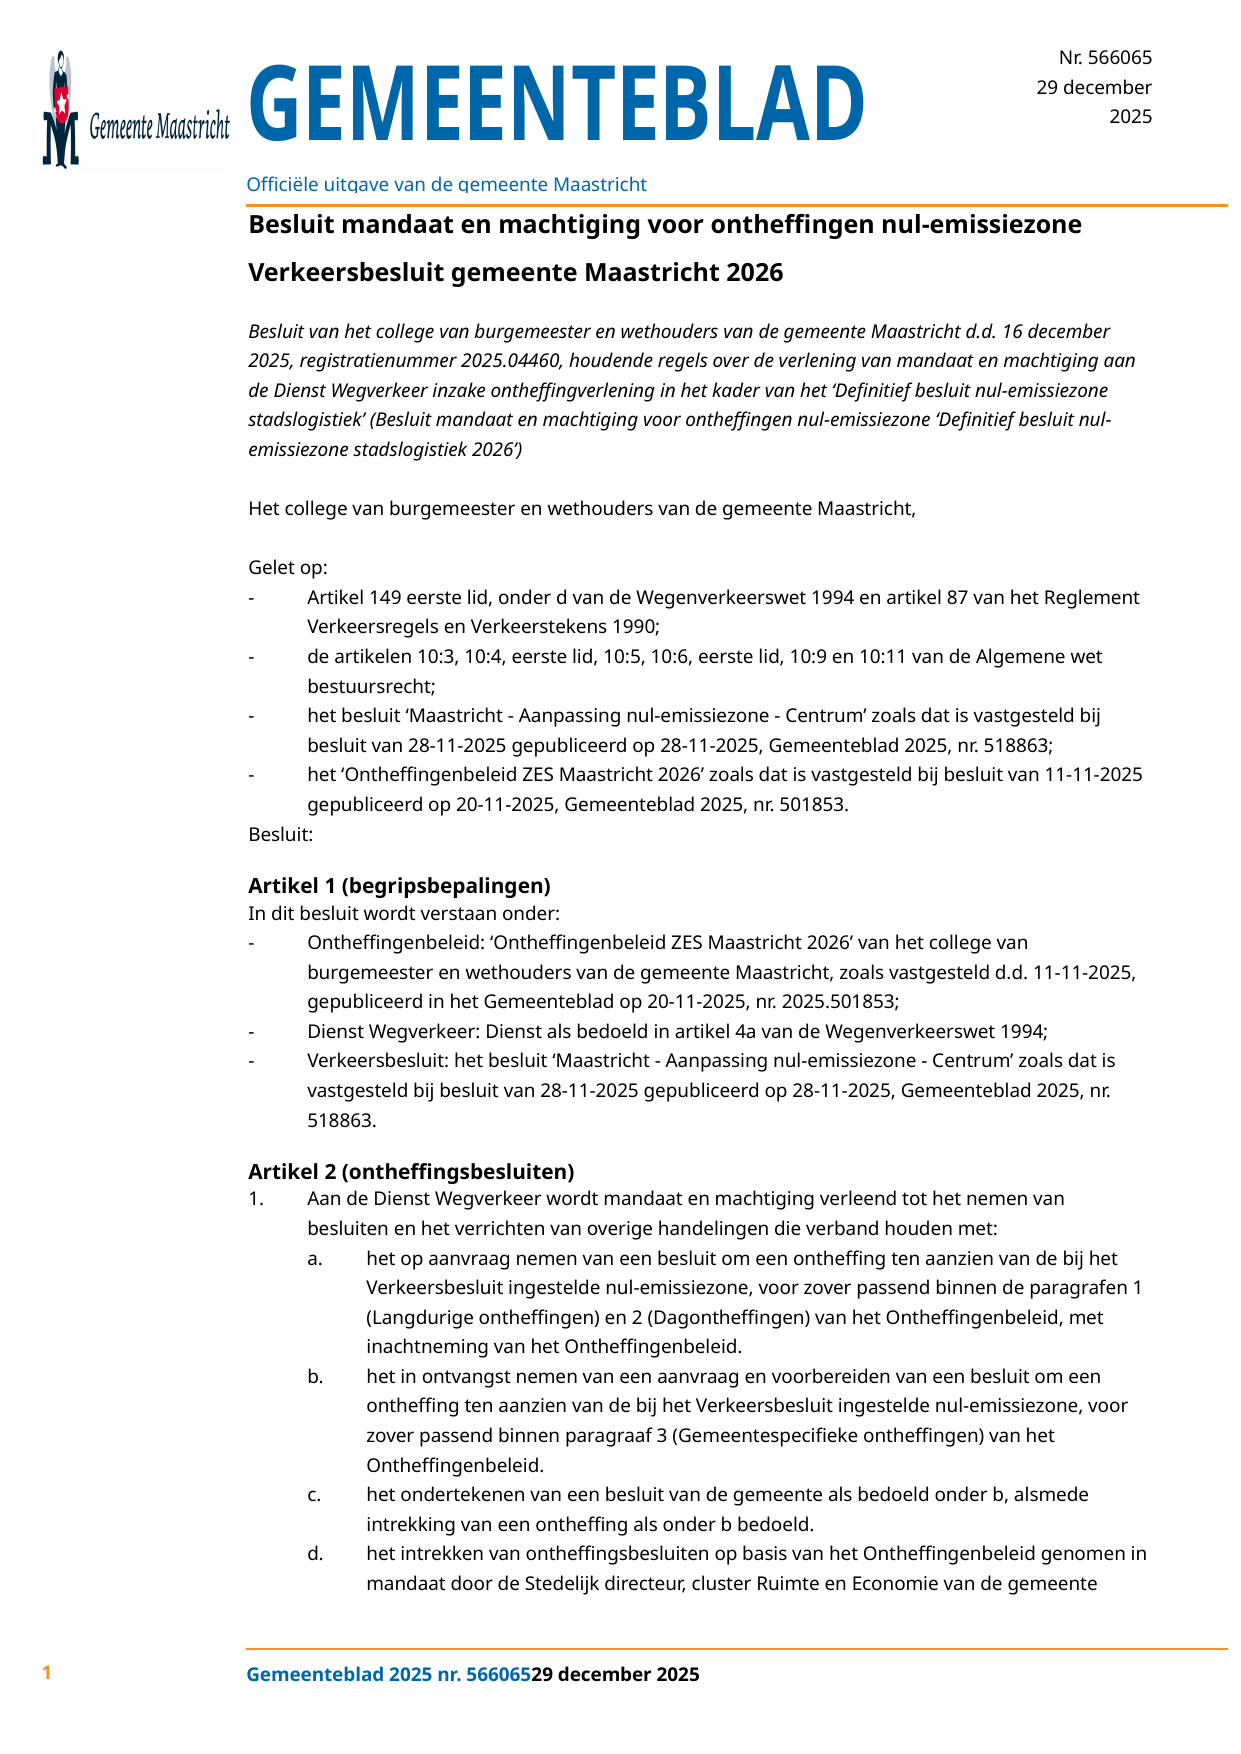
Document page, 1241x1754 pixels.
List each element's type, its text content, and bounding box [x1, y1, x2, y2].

list Verkeersbesluit: het besluit ‘Maastricht - Aanpassing nul-emissiezone - Centrum’ zoals dat is vastgesteld bij besluit van 28-11-2025 gepubliceerd op 28-11-2025, Gemeenteblad 2025, nr. 518863. [248, 1048, 1152, 1132]
list het ondertekenen van een besluit van de gemeente als bedoeld onder b, alsmede intrekking van een ontheffing als onder b bedoeld. [307, 1481, 1152, 1537]
list Dienst Wegverkeer: Dienst als bedoeld in artikel 4a van de Wegenverkeerswet 1994; [248, 1018, 1152, 1044]
text Besluit mandaat en machtiging voor ontheffingen nul-emissiezone Verkeersbesluit gemeente Maastricht 2026 [248, 207, 1152, 288]
list het in ontvangst nemen van een aanvraag en voorbereiden van een besluit om een ontheffing ten aanzien van de bij het Verkeersbesluit ingestelde nul-emissiezone, voor zover passend binnen paragraaf 3 (Gemeentespecifieke ontheffingen) van het Ontheffingenbeleid. [307, 1363, 1152, 1478]
picture [41, 47, 231, 172]
list Ontheffingenbeleid: ‘Ontheffingenbeleid ZES Maastricht 2026’ van het college van burgemeester en wethouders van de gemeente Maastricht, zoals vastgesteld d.d. 11-11-2025, gepubliceerd in het Gemeenteblad op 20-11-2025, nr. 2025.501853; [248, 929, 1152, 1014]
list het op aanvraag nemen van een besluit om een ontheffing ten aanzien van de bij het Verkeersbesluit ingestelde nul-emissiezone, voor zover passend binnen de paragrafen 1 (Langdurige ontheffingen) en 2 (Dagontheffingen) van het Ontheffingenbeleid, met inachtneming van het Ontheffingenbeleid. [307, 1245, 1152, 1359]
list het besluit ‘Maastricht - Aanpassing nul-emissiezone - Centrum’ zoals dat is vastgesteld bij besluit van 28-11-2025 gepubliceerd op 28-11-2025, Gemeenteblad 2025, nr. 518863; [248, 702, 1152, 758]
text In dit besluit wordt verstaan onder: [248, 900, 1152, 925]
text Besluit: [248, 821, 1152, 847]
text Gelet op: [248, 554, 1152, 580]
list het ‘Ontheffingenbeleid ZES Maastricht 2026’ zoals dat is vastgesteld bij besluit van 11-11-2025 gepubliceerd op 20-11-2025, Gemeenteblad 2025, nr. 501853. [248, 762, 1152, 817]
text Artikel 1 (begripsbepalingen) [248, 871, 1152, 900]
list Aan de Dienst Wegverkeer wordt mandaat en machtiging verleend tot het nemen van besluiten en het verrichten van overige handelingen die verband houden met: [248, 1186, 1152, 1241]
list het intrekken van ontheffingsbesluiten op basis van het Ontheffingenbeleid genomen in mandaat door de Stedelijk directeur, cluster Ruimte en Economie van de gemeente [307, 1541, 1152, 1596]
text Besluit van het college van burgemeester en wethouders van de gemeente Maastricht d.d. 16 december 2025, registratienummer 2025.04460, houdende regels over de verlening van mandaat en machtiging aan de Dienst Wegverkeer inzake ontheffingverlening in het kader van het ‘Definitief besluit nul-emissiezone stadslogistiek’ (Besluit mandaat en machtiging voor ontheffingen nul-emissiezone ‘Definitief besluit nul-emissiezone stadslogistiek 2026’) [248, 318, 1152, 462]
list Artikel 149 eerste lid, onder d van de Wegenverkeerswet 1994 en artikel 87 van het Reglement Verkeersregels en Verkeerstekens 1990; [248, 584, 1152, 639]
text Artikel 2 (ontheffingsbesluiten) [248, 1157, 1152, 1186]
text Het college van burgemeester en wethouders van de gemeente Maastricht, [248, 495, 1152, 521]
list de artikelen 10:3, 10:4, eerste lid, 10:5, 10:6, eerste lid, 10:9 en 10:11 van de Algemene wet bestuursrecht; [248, 643, 1152, 699]
